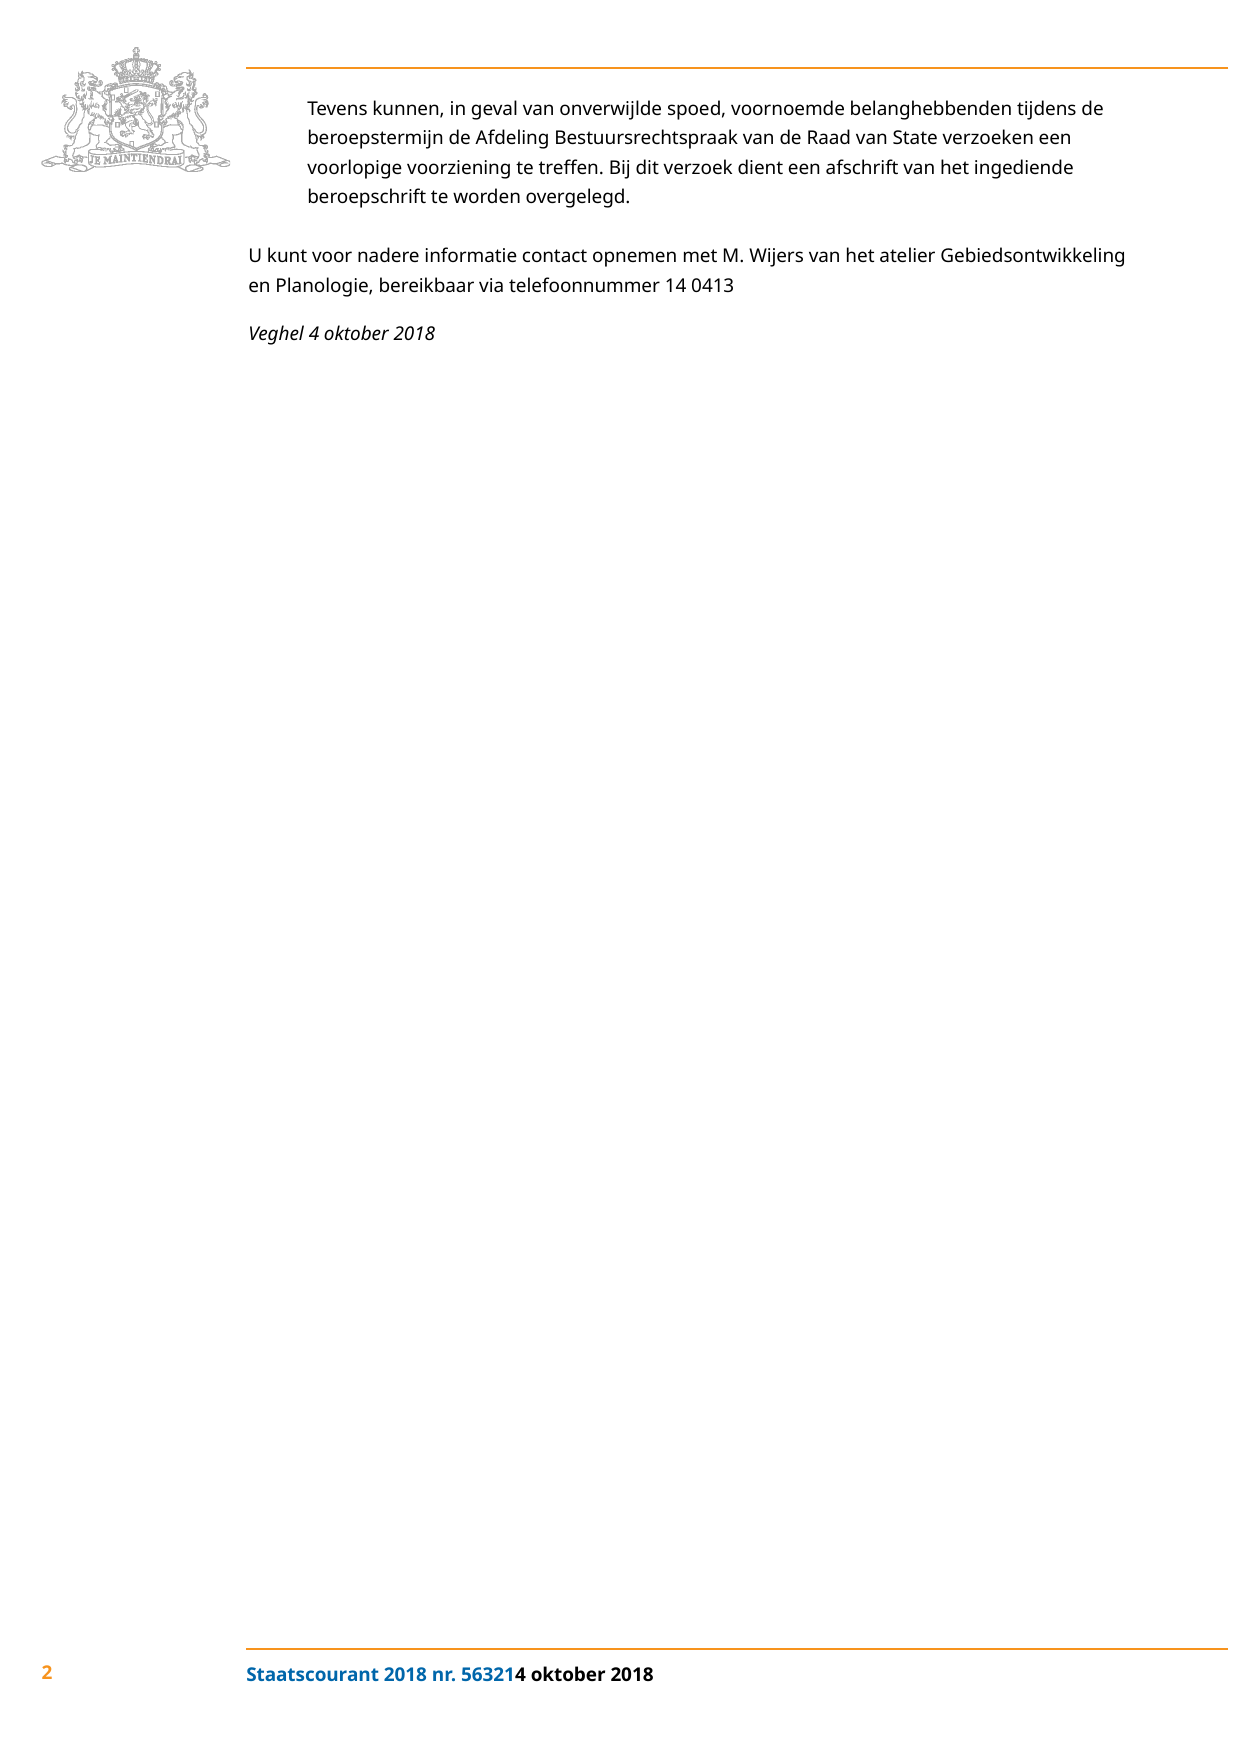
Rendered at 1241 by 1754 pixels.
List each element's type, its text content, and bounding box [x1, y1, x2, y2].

text U kunt voor nadere informatie contact opnemen met M. Wijers van het atelier Gebiedsontwikkeling en Planologie, bereikbaar via telefoonnummer 14 0413 [248, 243, 1152, 298]
text Veghel 4 oktober 2018 [248, 320, 1152, 346]
picture [41, 47, 231, 172]
list Tevens kunnen, in geval van onverwijlde spoed, voornoemde belanghebbenden tijdens de beroepstermijn de Afdeling Bestuursrechtspraak van de Raad van State verzoeken een voorlopige voorziening te treffen. Bij dit verzoek dient een afschrift van het ingediende beroepschrift te worden overgelegd. [248, 95, 1152, 209]
